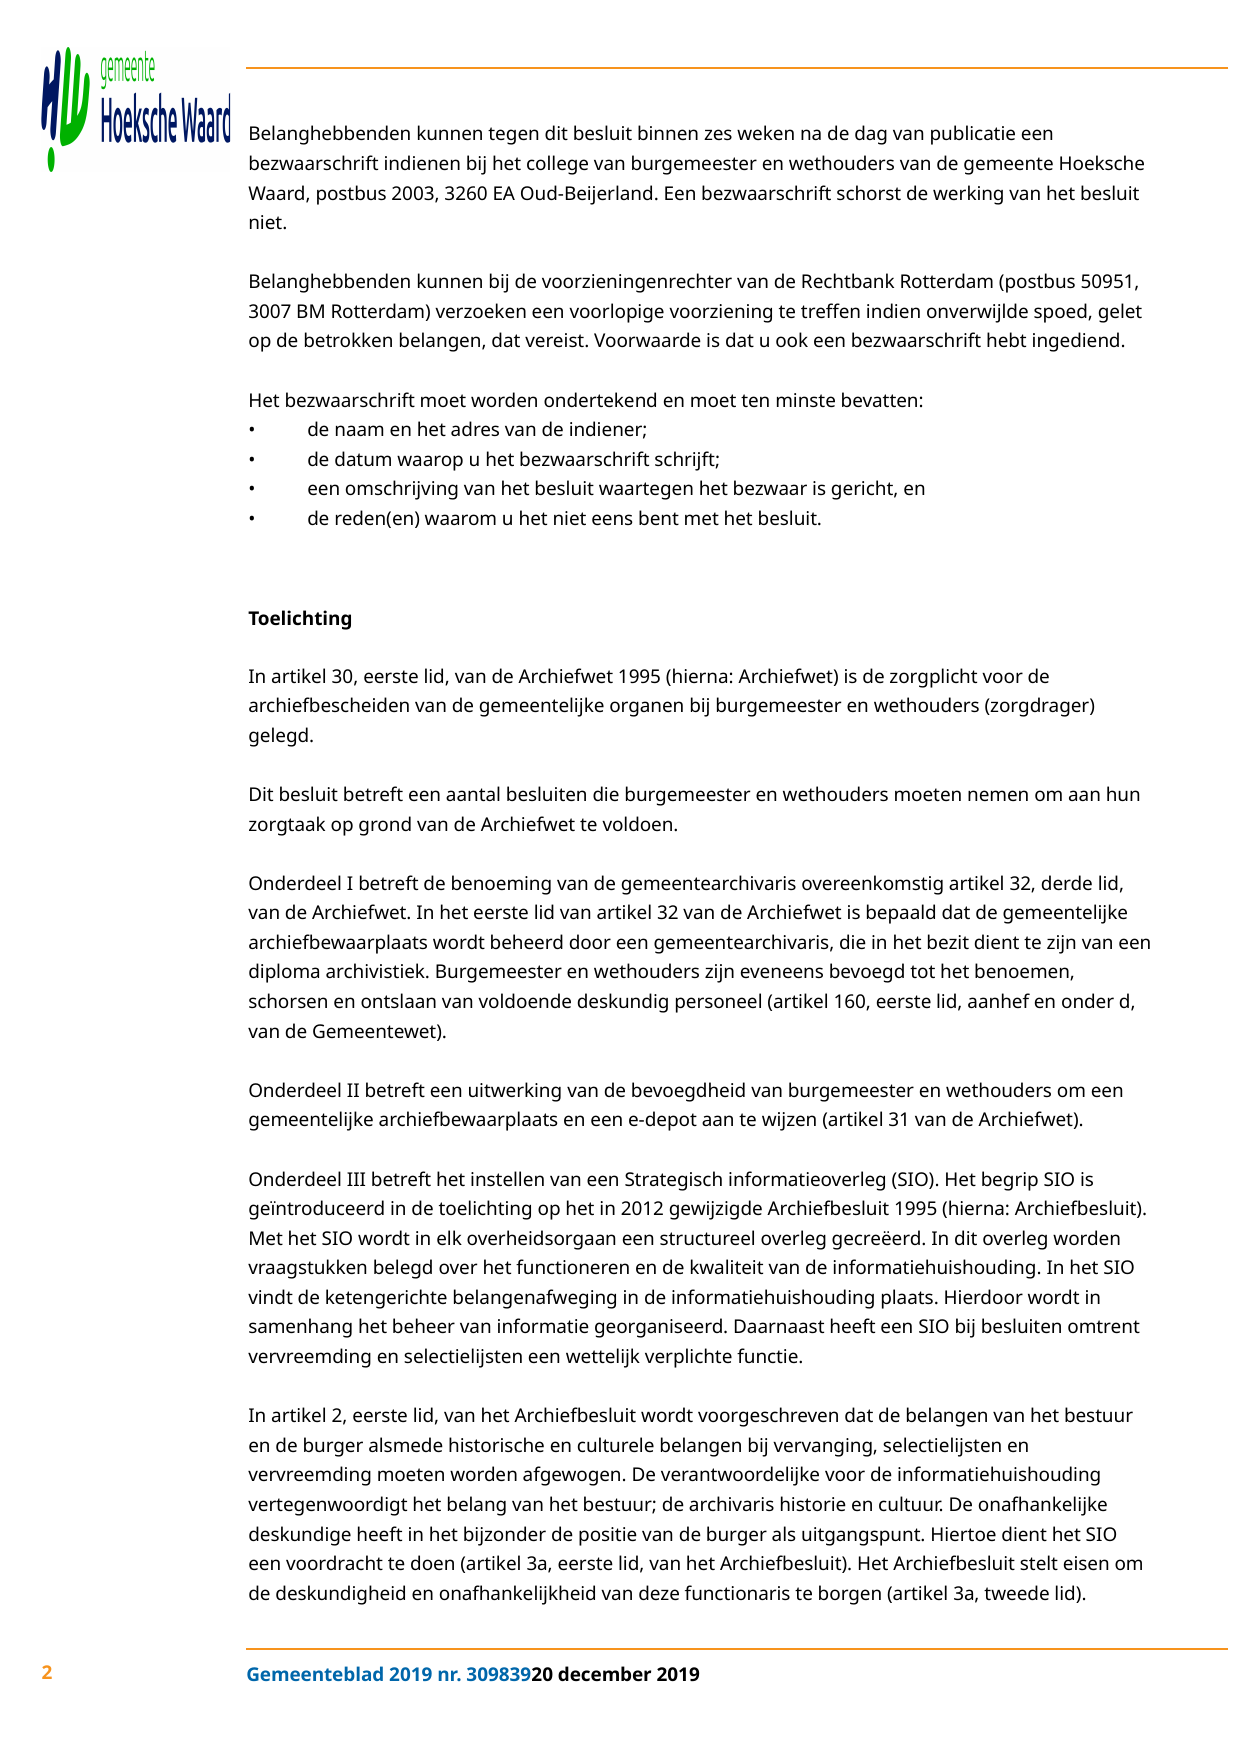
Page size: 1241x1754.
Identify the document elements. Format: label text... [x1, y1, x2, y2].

text Belanghebbenden kunnen bij de voorzieningenrechter van de Rechtbank Rotterdam (postbus 50951, 3007 BM Rotterdam) verzoeken een voorlopige voorziening te treffen indien onverwijlde spoed, gelet op de betrokken belangen, dat vereist. Voorwaarde is dat u ook een bezwaarschrift hebt ingediend. [248, 268, 1152, 353]
text Onderdeel II betreft een uitwerking van de bevoegdheid van burgemeester en wethouders om een gemeentelijke archiefbewaarplaats en een e-depot aan te wijzen (artikel 31 van de Archiefwet). [248, 1077, 1152, 1132]
text Belanghebbenden kunnen tegen dit besluit binnen zes weken na de dag van publicatie een bezwaarschrift indienen bij het college van burgemeester en wethouders van de gemeente Hoeksche Waard, postbus 2003, 3260 EA Oud-Beijerland. Een bezwaarschrift schorst de werking van het besluit niet. [248, 121, 1152, 235]
text Dit besluit betreft een aantal besluiten die burgemeester en wethouders moeten nemen om aan hun zorgtaak op grond van de Archiefwet te voldoen. [248, 781, 1152, 836]
list een omschrijving van het besluit waartegen het bezwaar is gericht, en [248, 476, 1152, 501]
text Toelichting [248, 594, 1152, 634]
text In artikel 30, eerste lid, van de Archiefwet 1995 (hierna: Archiefwet) is de zorgplicht voor de archiefbescheiden van de gemeentelijke organen bij burgemeester en wethouders (zorgdrager) gelegd. [248, 663, 1152, 748]
list de naam en het adres van de indiener; [248, 416, 1152, 442]
text Onderdeel I betreft de benoeming van de gemeentearchivaris overeenkomstig artikel 32, derde lid, van de Archiefwet. In het eerste lid van artikel 32 van de Archiefwet is bepaald dat de gemeentelijke archiefbewaarplaats wordt beheerd door een gemeentearchivaris, die in het bezit dient te zijn van een diploma archivistiek. Burgemeester en wethouders zijn eveneens bevoegd tot het benoemen, schorsen en ontslaan van voldoende deskundig personeel (artikel 160, eerste lid, aanhef en onder d, van de Gemeentewet). [248, 870, 1152, 1043]
list de datum waarop u het bezwaarschrift schrijft; [248, 446, 1152, 472]
text Onderdeel III betreft het instellen van een Strategisch informatieoverleg (SIO). Het begrip SIO is geïntroduceerd in de toelichting op het in 2012 gewijzigde Archiefbesluit 1995 (hierna: Archiefbesluit). Met het SIO wordt in elk overheidsorgaan een structureel overleg gecreëerd. In dit overleg worden vraagstukken belegd over het functioneren en de kwaliteit van de informatiehuishouding. In het SIO vindt de ketengerichte belangenafweging in de informatiehuishouding plaats. Hierdoor wordt in samenhang het beheer van informatie georganiseerd. Daarnaast heeft een SIO bij besluiten omtrent vervreemding en selectielijsten een wettelijk verplichte functie. [248, 1166, 1152, 1369]
text Het bezwaarschrift moet worden ondertekend en moet ten minste bevatten: [248, 387, 1152, 413]
picture [41, 47, 231, 172]
list de reden(en) waarom u het niet eens bent met het besluit. [248, 505, 1152, 531]
text In artikel 2, eerste lid, van het Archiefbesluit wordt voorgeschreven dat de belangen van het bestuur en de burger alsmede historische en culturele belangen bij vervanging, selectielijsten en vervreemding moeten worden afgewogen. De verantwoordelijke voor de informatiehuishouding vertegenwoordigt het belang van het bestuur; de archivaris historie en cultuur. De onafhankelijke deskundige heeft in het bijzonder de positie van de burger als uitgangspunt. Hiertoe dient het SIO een voordracht te doen (artikel 3a, eerste lid, van het Archiefbesluit). Het Archiefbesluit stelt eisen om de deskundigheid en onafhankelijkheid van deze functionaris te borgen (artikel 3a, tweede lid). [248, 1402, 1152, 1606]
